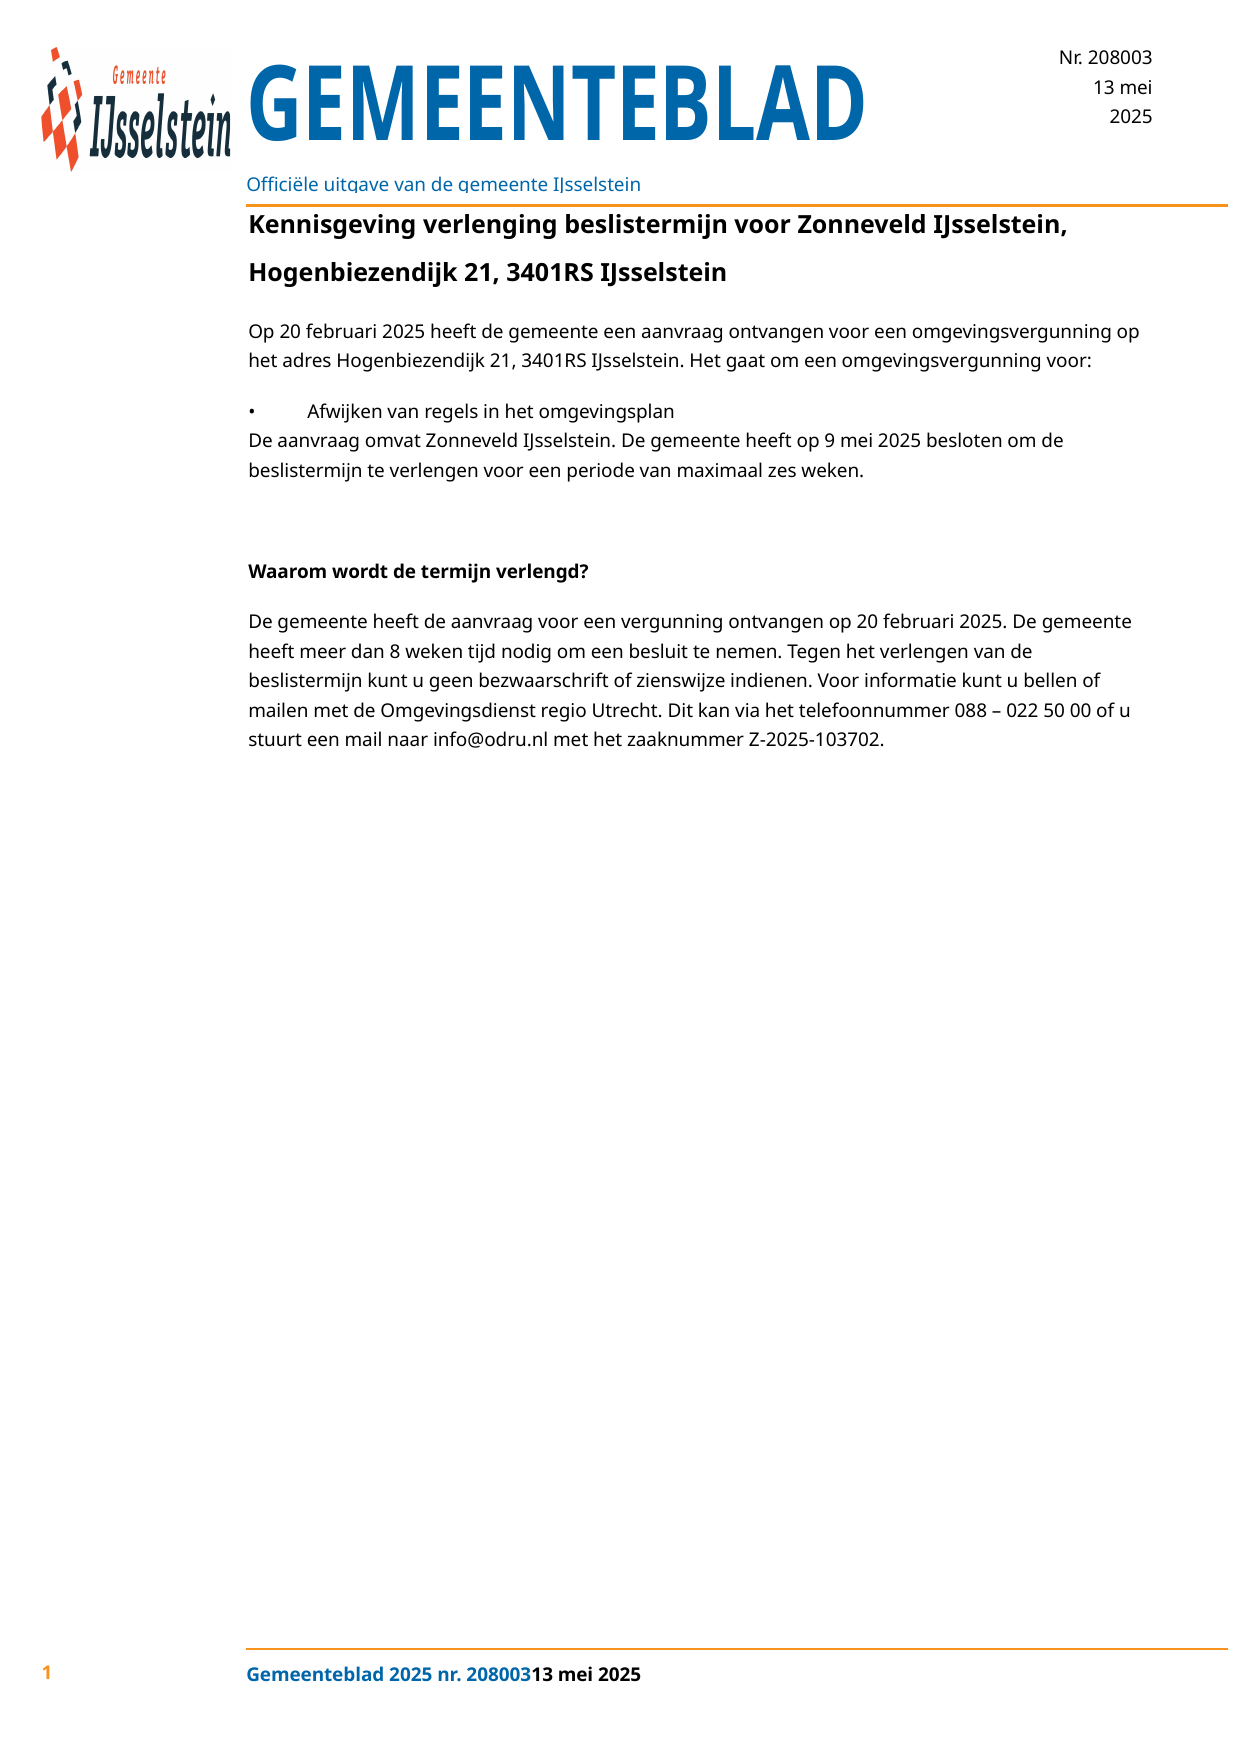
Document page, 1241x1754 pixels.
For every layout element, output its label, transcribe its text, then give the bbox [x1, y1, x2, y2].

text De gemeente heeft de aanvraag voor een vergunning ontvangen op 20 februari 2025. De gemeente heeft meer dan 8 weken tijd nodig om een besluit te nemen. Tegen het verlengen van de beslistermijn kunt u geen bezwaarschrift of zienswijze indienen. Voor informatie kunt u bellen of mailen met de Omgevingsdienst regio Utrecht. Dit kan via het telefoonnummer 088 – 022 50 00 of u stuurt een mail naar info@odru.nl met het zaaknummer Z-2025-103702. [248, 608, 1152, 752]
text Op 20 februari 2025 heeft de gemeente een aanvraag ontvangen voor een omgevingsvergunning op het adres Hogenbiezendijk 21, 3401RS IJsselstein. Het gaat om een omgevingsvergunning voor: [248, 318, 1152, 373]
text De aanvraag omvat Zonneveld IJsselstein. De gemeente heeft op 9 mei 2025 besloten om de beslistermijn te verlengen voor een periode van maximaal zes weken. [248, 427, 1152, 483]
text Kennisgeving verlenging beslistermijn voor Zonneveld IJsselstein, Hogenbiezendijk 21, 3401RS IJsselstein [248, 207, 1152, 288]
text Waarom wordt de termijn verlengd? [248, 558, 1152, 584]
picture [41, 47, 231, 172]
list Afwijken van regels in het omgevingsplan [248, 398, 1152, 424]
